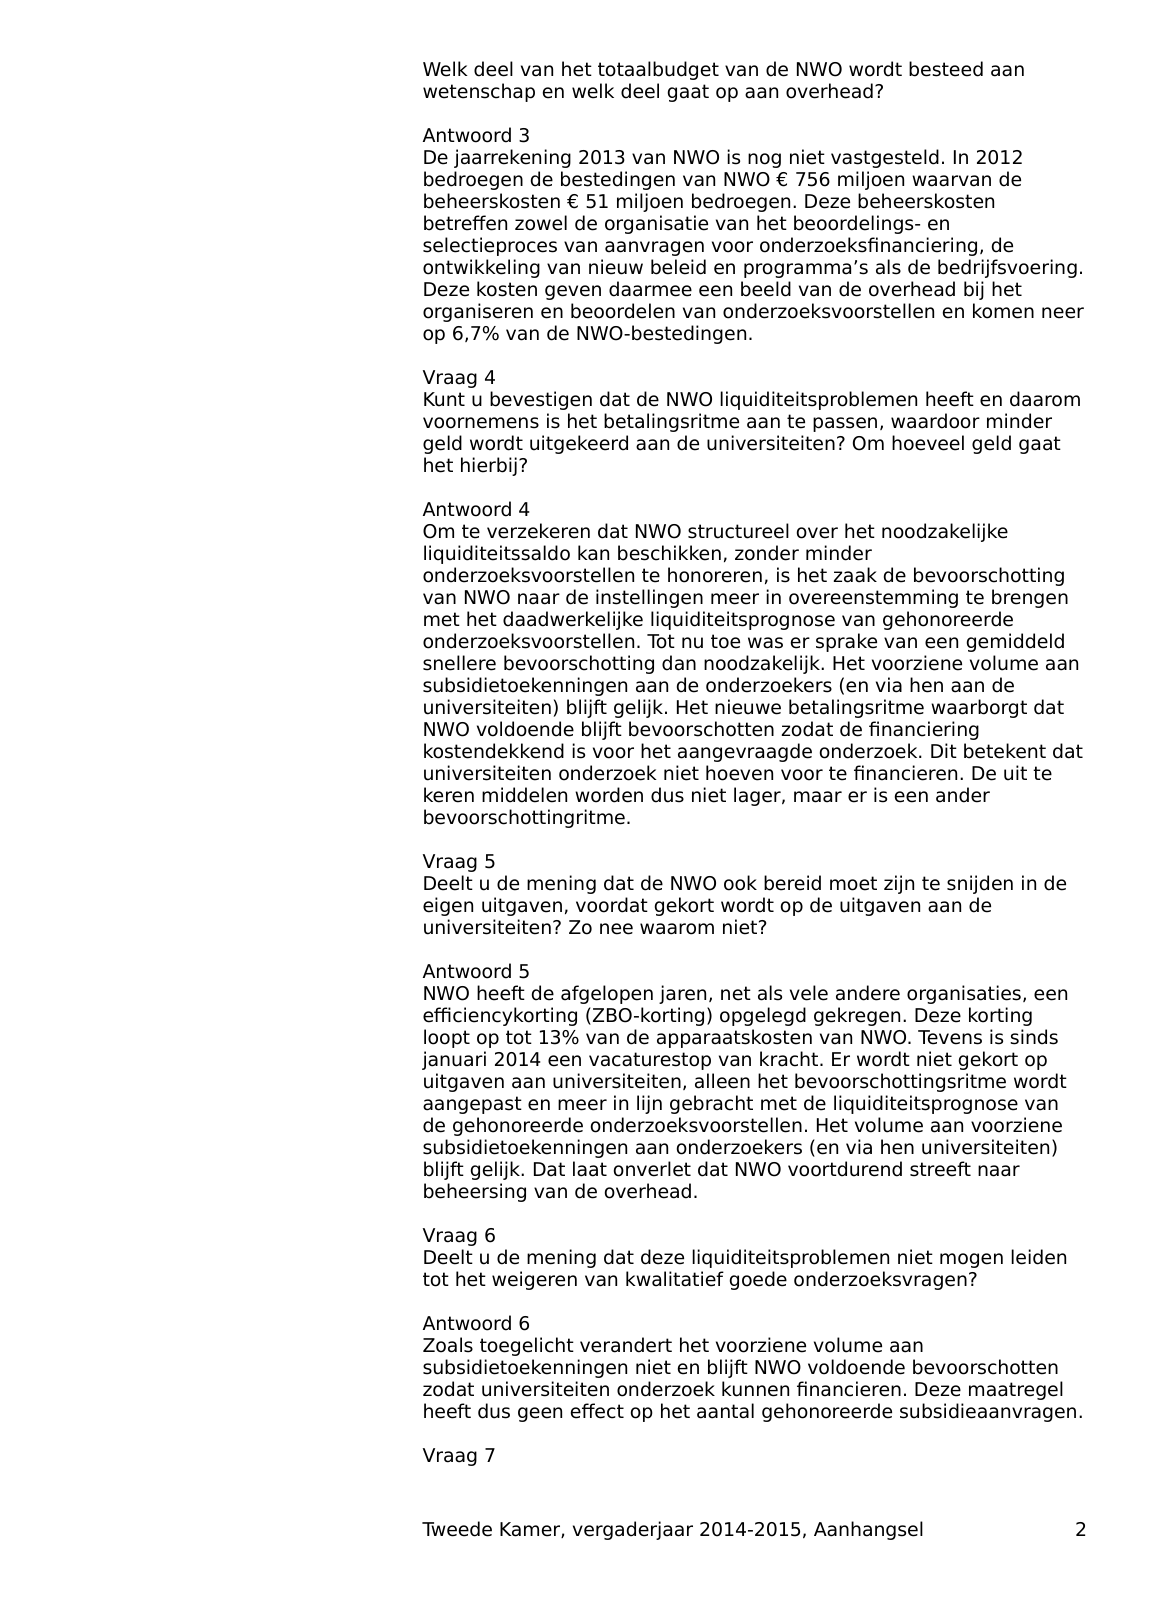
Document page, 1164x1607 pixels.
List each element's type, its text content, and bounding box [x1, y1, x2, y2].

text Zoals toegelicht verandert het voorziene volume aan subsidietoekenningen niet en blijft NWO voldoende bevoorschotten zodat universiteiten onderzoek kunnen financieren. Deze maatregel heeft dus geen effect op het aantal gehonoreerde subsidieaanvragen. [422, 1335, 1087, 1423]
text Vraag 4 [422, 367, 1087, 389]
text Deelt u de mening dat deze liquiditeitsproblemen niet mogen leiden tot het weigeren van kwalitatief goede onderzoeksvragen? [422, 1247, 1087, 1291]
text Antwoord 4 [422, 499, 1087, 521]
text Welk deel van het totaalbudget van de NWO wordt besteed aan wetenschap en welk deel gaat op aan overhead? [422, 59, 1087, 103]
text Antwoord 3 [422, 125, 1087, 147]
text Om te verzekeren dat NWO structureel over het noodzakelijke liquiditeitssaldo kan beschikken, zonder minder onderzoeksvoorstellen te honoreren, is het zaak de bevoorschotting van NWO naar de instellingen meer in overeenstemming te brengen met het daadwerkelijke liquiditeitsprognose van gehonoreerde onderzoeksvoorstellen. Tot nu toe was er sprake van een gemiddeld snellere bevoorschotting dan noodzakelijk. Het voorziene volume aan subsidietoekenningen aan de onderzoekers (en via hen aan de universiteiten) blijft gelijk. Het nieuwe betalingsritme waarborgt dat NWO voldoende blijft bevoorschotten zodat de financiering kostendekkend is voor het aangevraagde onderzoek. Dit betekent dat universiteiten onderzoek niet hoeven voor te financieren. De uit te keren middelen worden dus niet lager, maar er is een ander bevoorschottingritme. [422, 521, 1087, 829]
text Antwoord 6 [422, 1313, 1087, 1335]
text Antwoord 5 [422, 961, 1087, 983]
text Deelt u de mening dat de NWO ook bereid moet zijn te snijden in de eigen uitgaven, voordat gekort wordt op de uitgaven aan de universiteiten? Zo nee waarom niet? [422, 873, 1087, 939]
text Vraag 6 [422, 1225, 1087, 1247]
text Vraag 7 [422, 1445, 1087, 1467]
text De jaarrekening 2013 van NWO is nog niet vastgesteld. In 2012 bedroegen de bestedingen van NWO € 756 miljoen waarvan de beheerskosten € 51 miljoen bedroegen. Deze beheerskosten betreffen zowel de organisatie van het beoordelings- en selectieproces van aanvragen voor onderzoeksfinanciering, de ontwikkeling van nieuw beleid en programma’s als de bedrijfsvoering. Deze kosten geven daarmee een beeld van de overhead bij het organiseren en beoordelen van onderzoeksvoorstellen en komen neer op 6,7% van de NWO-bestedingen. [422, 147, 1087, 345]
text Vraag 5 [422, 851, 1087, 873]
text Kunt u bevestigen dat de NWO liquiditeitsproblemen heeft en daarom voornemens is het betalingsritme aan te passen, waardoor minder geld wordt uitgekeerd aan de universiteiten? Om hoeveel geld gaat het hierbij? [422, 389, 1087, 477]
text NWO heeft de afgelopen jaren, net als vele andere organisaties, een efficiencykorting (ZBO-korting) opgelegd gekregen. Deze korting loopt op tot 13% van de apparaatskosten van NWO. Tevens is sinds januari 2014 een vacaturestop van kracht. Er wordt niet gekort op uitgaven aan universiteiten, alleen het bevoorschottingsritme wordt aangepast en meer in lijn gebracht met de liquiditeitsprognose van de gehonoreerde onderzoeksvoorstellen. Het volume aan voorziene subsidietoekenningen aan onderzoekers (en via hen universiteiten) blijft gelijk. Dat laat onverlet dat NWO voortdurend streeft naar beheersing van de overhead. [422, 983, 1087, 1203]
